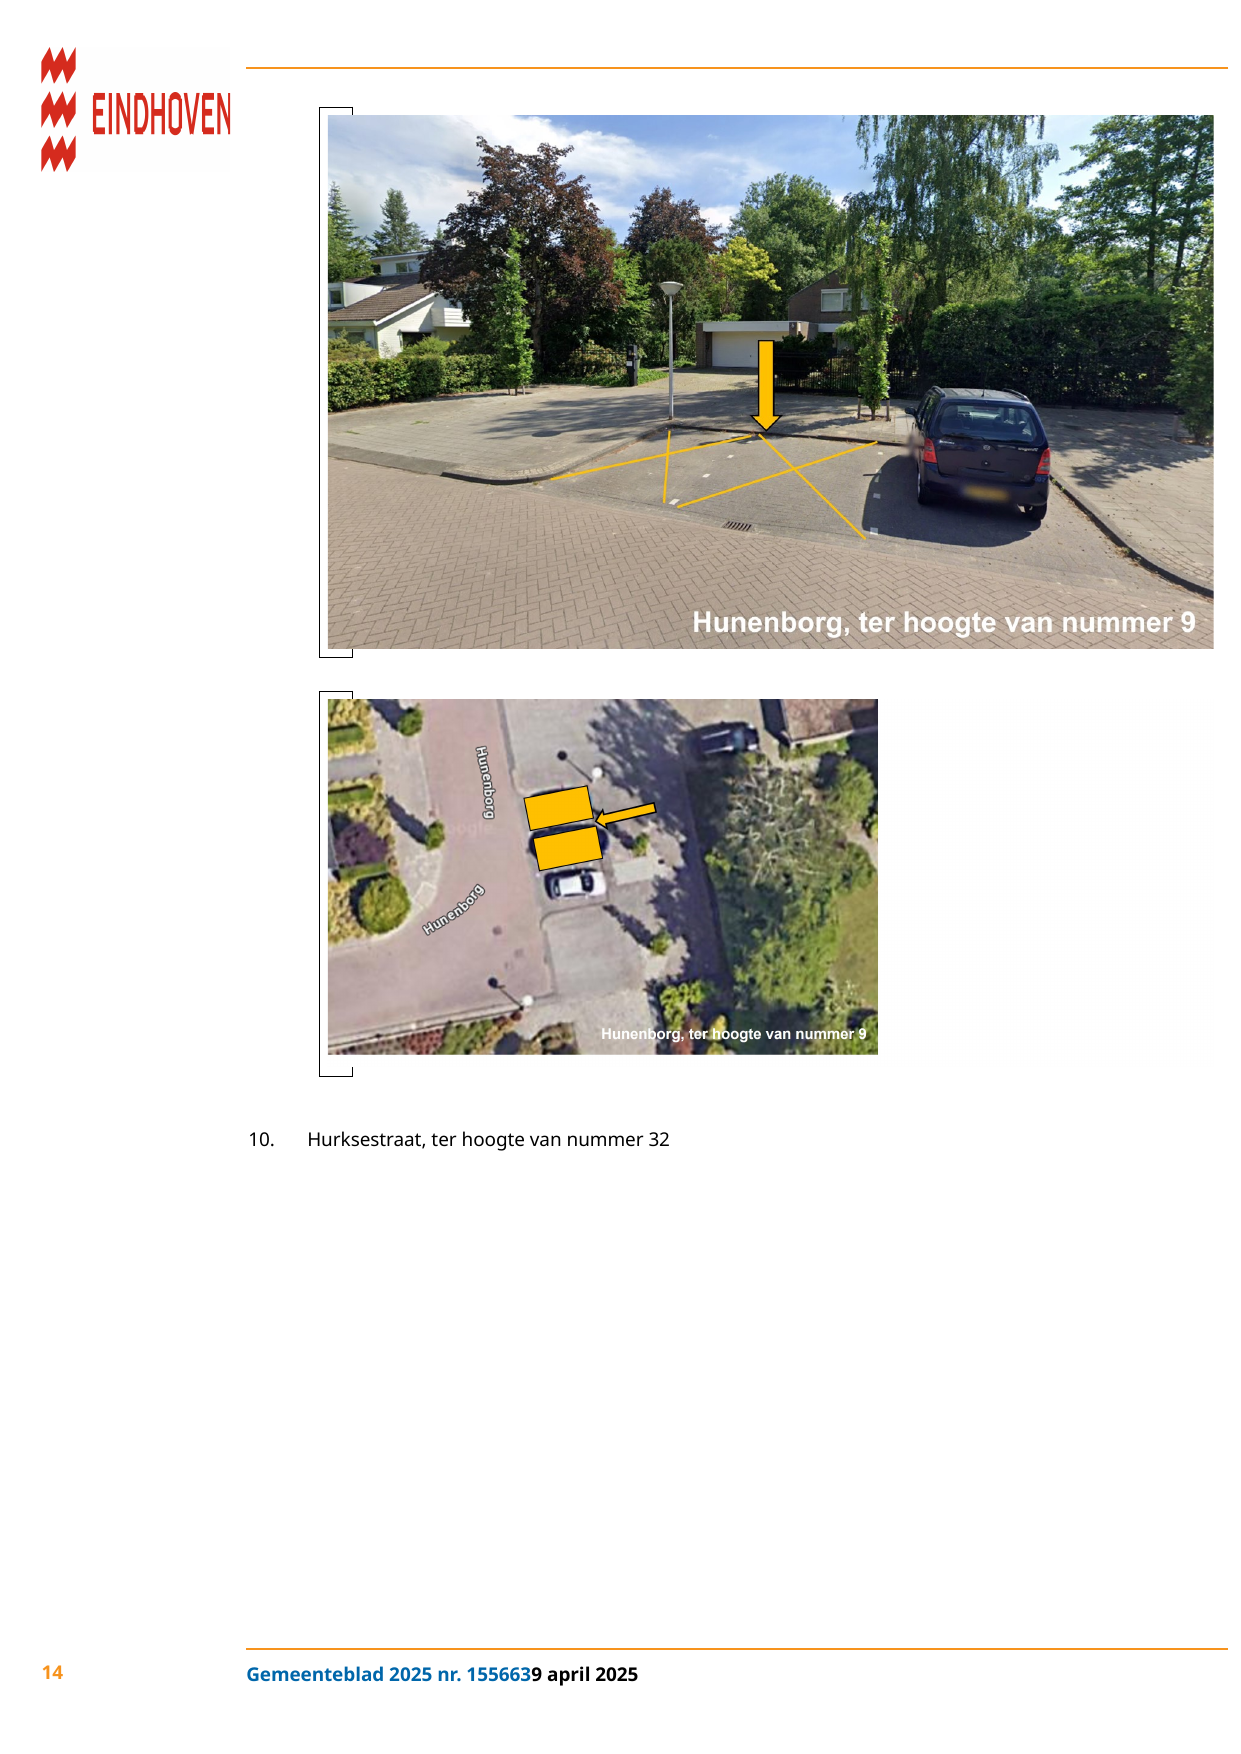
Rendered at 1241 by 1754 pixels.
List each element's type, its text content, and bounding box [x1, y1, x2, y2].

picture [327, 115, 1214, 649]
picture [41, 47, 231, 172]
picture [327, 699, 1214, 1067]
list Hurksestraat, ter hoogte van nummer 32 [248, 1127, 1152, 1152]
